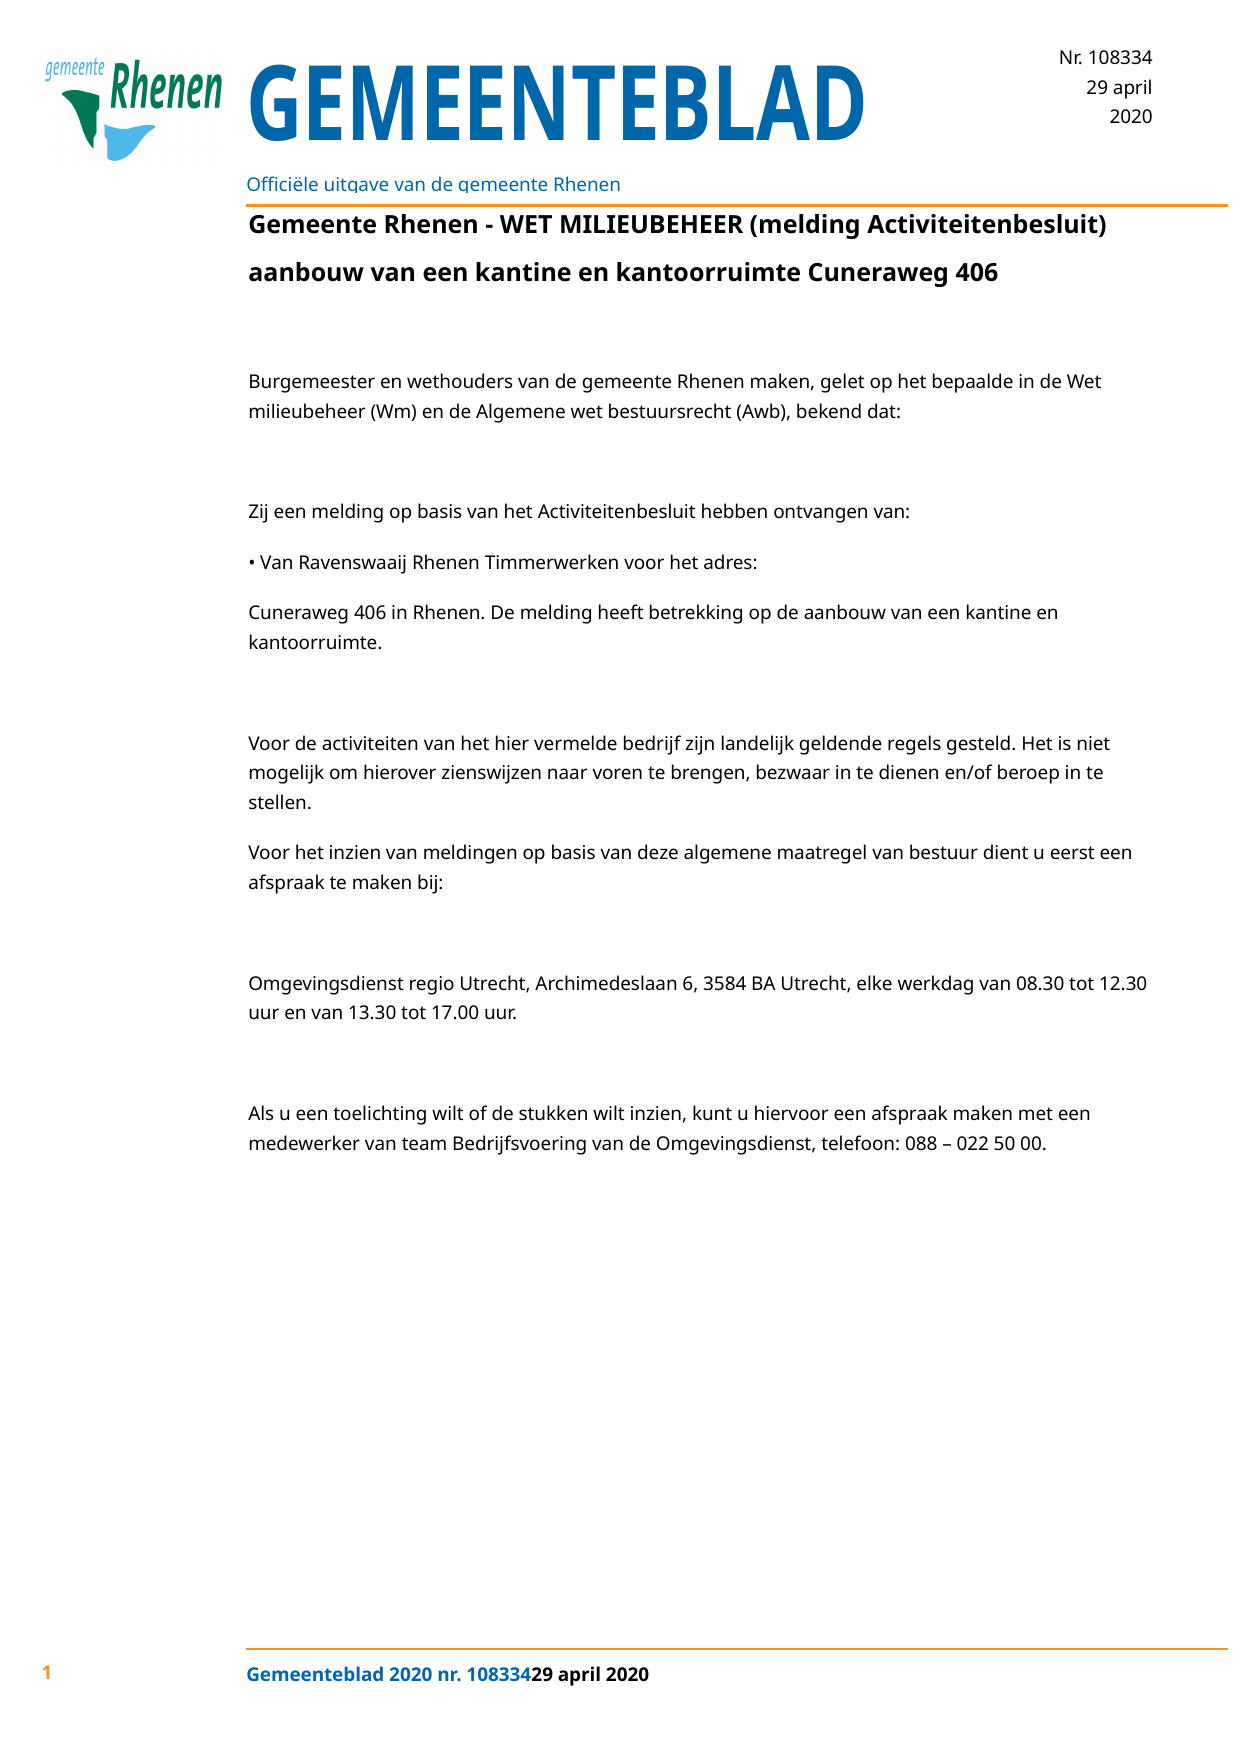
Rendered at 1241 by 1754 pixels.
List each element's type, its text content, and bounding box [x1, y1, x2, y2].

picture [41, 47, 231, 172]
text Voor de activiteiten van het hier vermelde bedrijf zijn landelijk geldende regels gesteld. Het is niet mogelijk om hierover zienswijzen naar voren te brengen, bezwaar in te dienen en/of beroep in te stellen. [248, 730, 1152, 815]
text Cuneraweg 406 in Rhenen. De melding heeft betrekking op de aanbouw van een kantine en kantoorruimte. [248, 599, 1152, 655]
text Zij een melding op basis van het Activiteitenbesluit hebben ontvangen van: [248, 499, 1152, 524]
text Voor het inzien van meldingen op basis van deze algemene maatregel van bestuur dient u eerst een afspraak te maken bij: [248, 839, 1152, 895]
text • Van Ravenswaaij Rhenen Timmerwerken voor het adres: [248, 549, 1152, 575]
text Omgevingsdienst regio Utrecht, Archimedeslaan 6, 3584 BA Utrecht, elke werkdag van 08.30 tot 12.30 uur en van 13.30 tot 17.00 uur. [248, 970, 1152, 1025]
text Burgemeester en wethouders van de gemeente Rhenen maken, gelet op het bepaalde in de Wet milieubeheer (Wm) en de Algemene wet bestuursrecht (Awb), bekend dat: [248, 368, 1152, 424]
text Als u een toelichting wilt of de stukken wilt inzien, kunt u hiervoor een afspraak maken met een medewerker van team Bedrijfsvoering van de Omgevingsdienst, telefoon: 088 – 022 50 00. [248, 1100, 1152, 1156]
text Gemeente Rhenen - WET MILIEUBEHEER (melding Activiteitenbesluit) aanbouw van een kantine en kantoorruimte Cuneraweg 406 [248, 207, 1152, 288]
